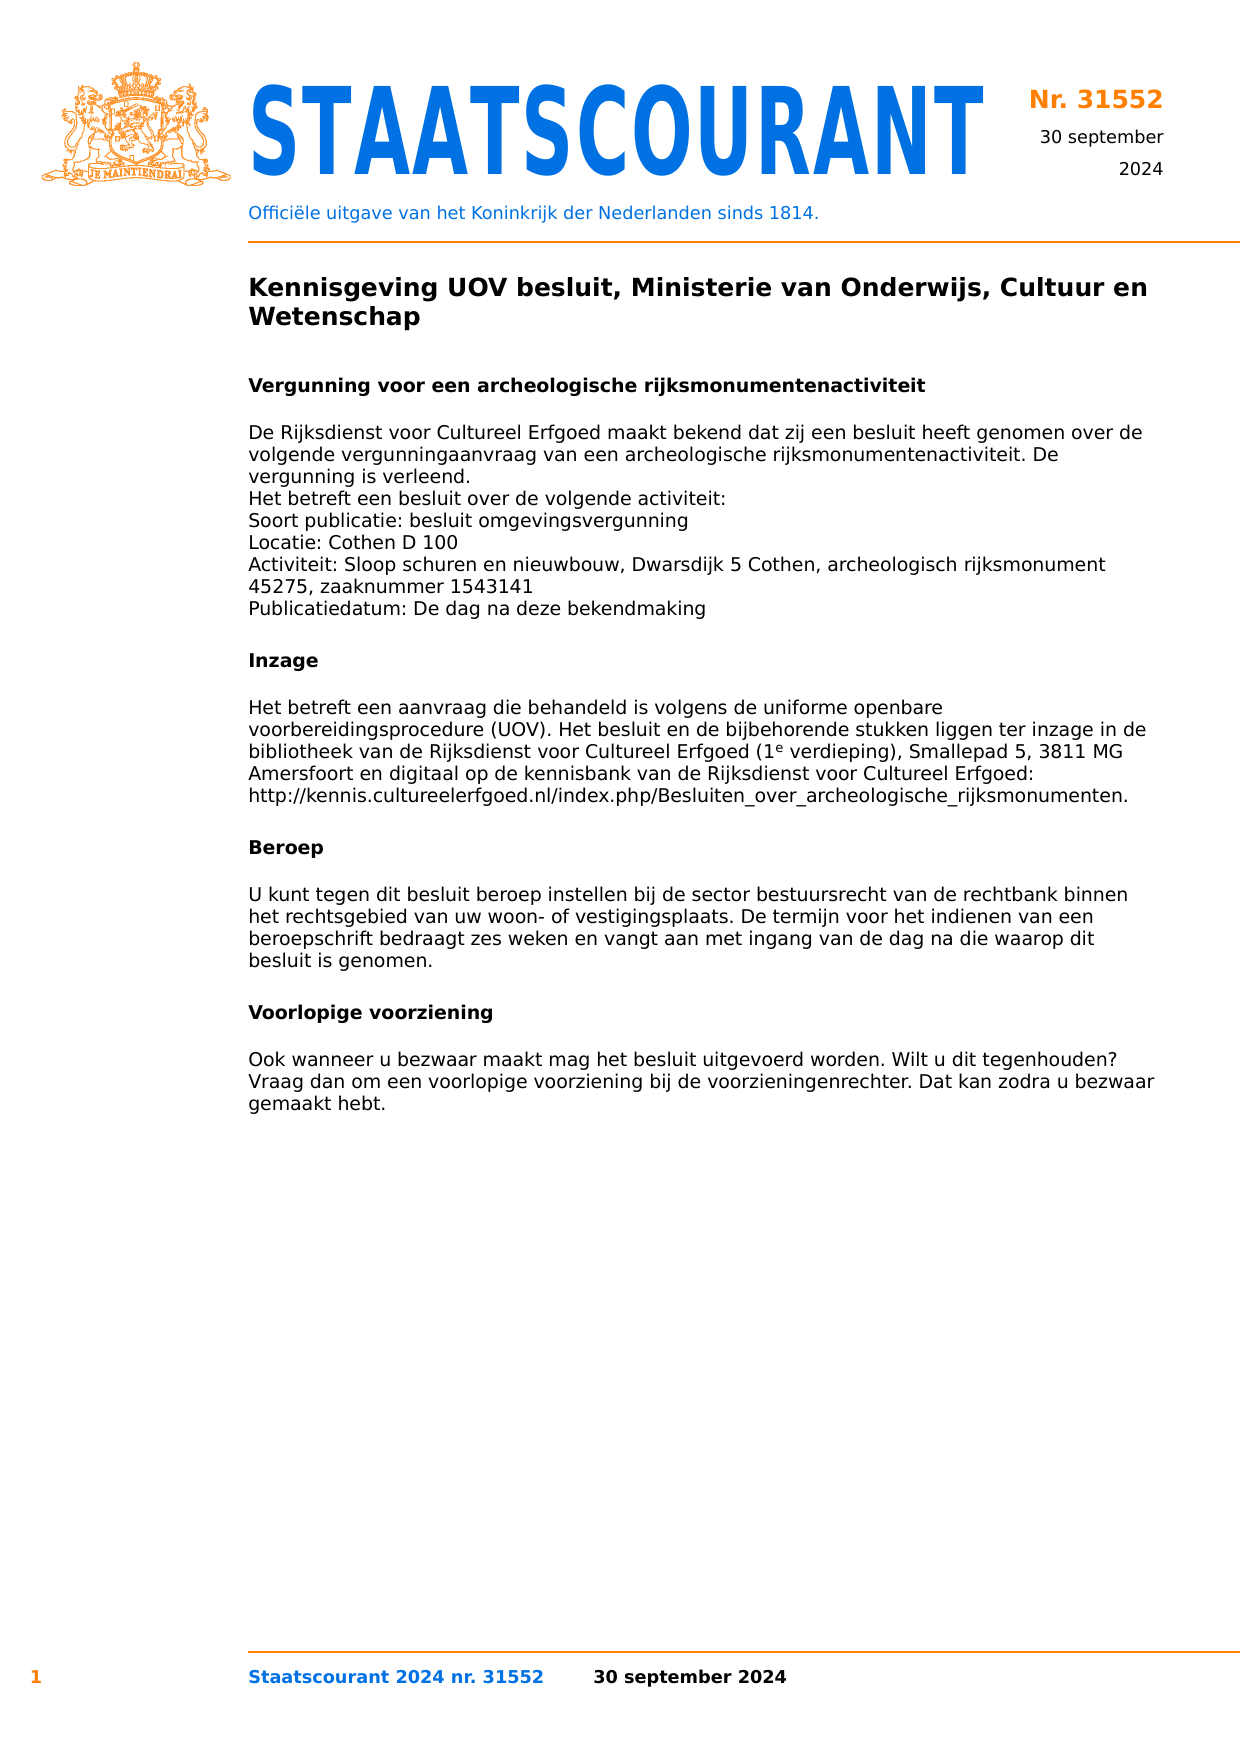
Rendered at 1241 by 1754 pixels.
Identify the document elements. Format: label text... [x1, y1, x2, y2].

text De Rijksdienst voor Cultureel Erfgoed maakt bekend dat zij een besluit heeft genomen over de volgende vergunningaanvraag van een archeologische rijksmonumentenactiviteit. De vergunning is verleend. [248, 422, 1163, 488]
text Locatie: Cothen D 100 [248, 532, 1163, 554]
text Soort publicatie: besluit omgevingsvergunning [248, 510, 1163, 532]
text Publicatiedatum: De dag na deze bekendmaking [248, 598, 1163, 620]
text Activiteit: Sloop schuren en nieuwbouw, Dwarsdijk 5 Cothen, archeologisch rijksmonument 45275, zaaknummer 1543141 [248, 554, 1163, 598]
subtitle Inzage [248, 650, 1163, 672]
subtitle Kennisgeving UOV besluit, Ministerie van Onderwijs, Cultuur en Wetenschap [248, 273, 1163, 331]
text Het betreft een aanvraag die behandeld is volgens de uniforme openbare voorbereidingsprocedure (UOV). Het besluit en de bijbehorende stukken liggen ter inzage in de bibliotheek van de Rijksdienst voor Cultureel Erfgoed (1e verdieping), Smallepad 5, 3811 MG Amersfoort en digitaal op de kennisbank van de Rijksdienst voor Cultureel Erfgoed: http://kennis.cultureelerfgoed.nl/index.php/Besluiten_over_archeologische_rijksmonumenten. [248, 697, 1163, 807]
table_cell 30 september [998, 121, 1240, 153]
table_header [25, 62, 248, 241]
picture [41, 62, 231, 186]
table_cell Officiële uitgave van het Koninkrijk der Nederlanden sinds 1814. [248, 203, 1240, 241]
text Ook wanneer u bezwaar maakt mag het besluit uitgevoerd worden. Wilt u dit tegenhouden? Vraag dan om een voorlopige voorziening bij de voorzieningenrechter. Dat kan zodra u bezwaar gemaakt hebt. [248, 1049, 1163, 1114]
subtitle Beroep [248, 837, 1163, 859]
table_header STAATSCOURANT [248, 62, 998, 203]
subtitle Voorlopige voorziening [248, 1002, 1163, 1024]
table_header Nr. 31552 [998, 62, 1240, 121]
subtitle Vergunning voor een archeologische rijksmonumentenactiviteit [248, 375, 1163, 397]
text Het betreft een besluit over de volgende activiteit: [248, 488, 1163, 510]
table_cell 2024 [998, 153, 1240, 203]
text U kunt tegen dit besluit beroep instellen bij de sector bestuursrecht van de rechtbank binnen het rechtsgebied van uw woon- of vestigingsplaats. De termijn voor het indienen van een beroepschrift bedraagt zes weken en vangt aan met ingang van de dag na die waarop dit besluit is genomen. [248, 884, 1163, 972]
